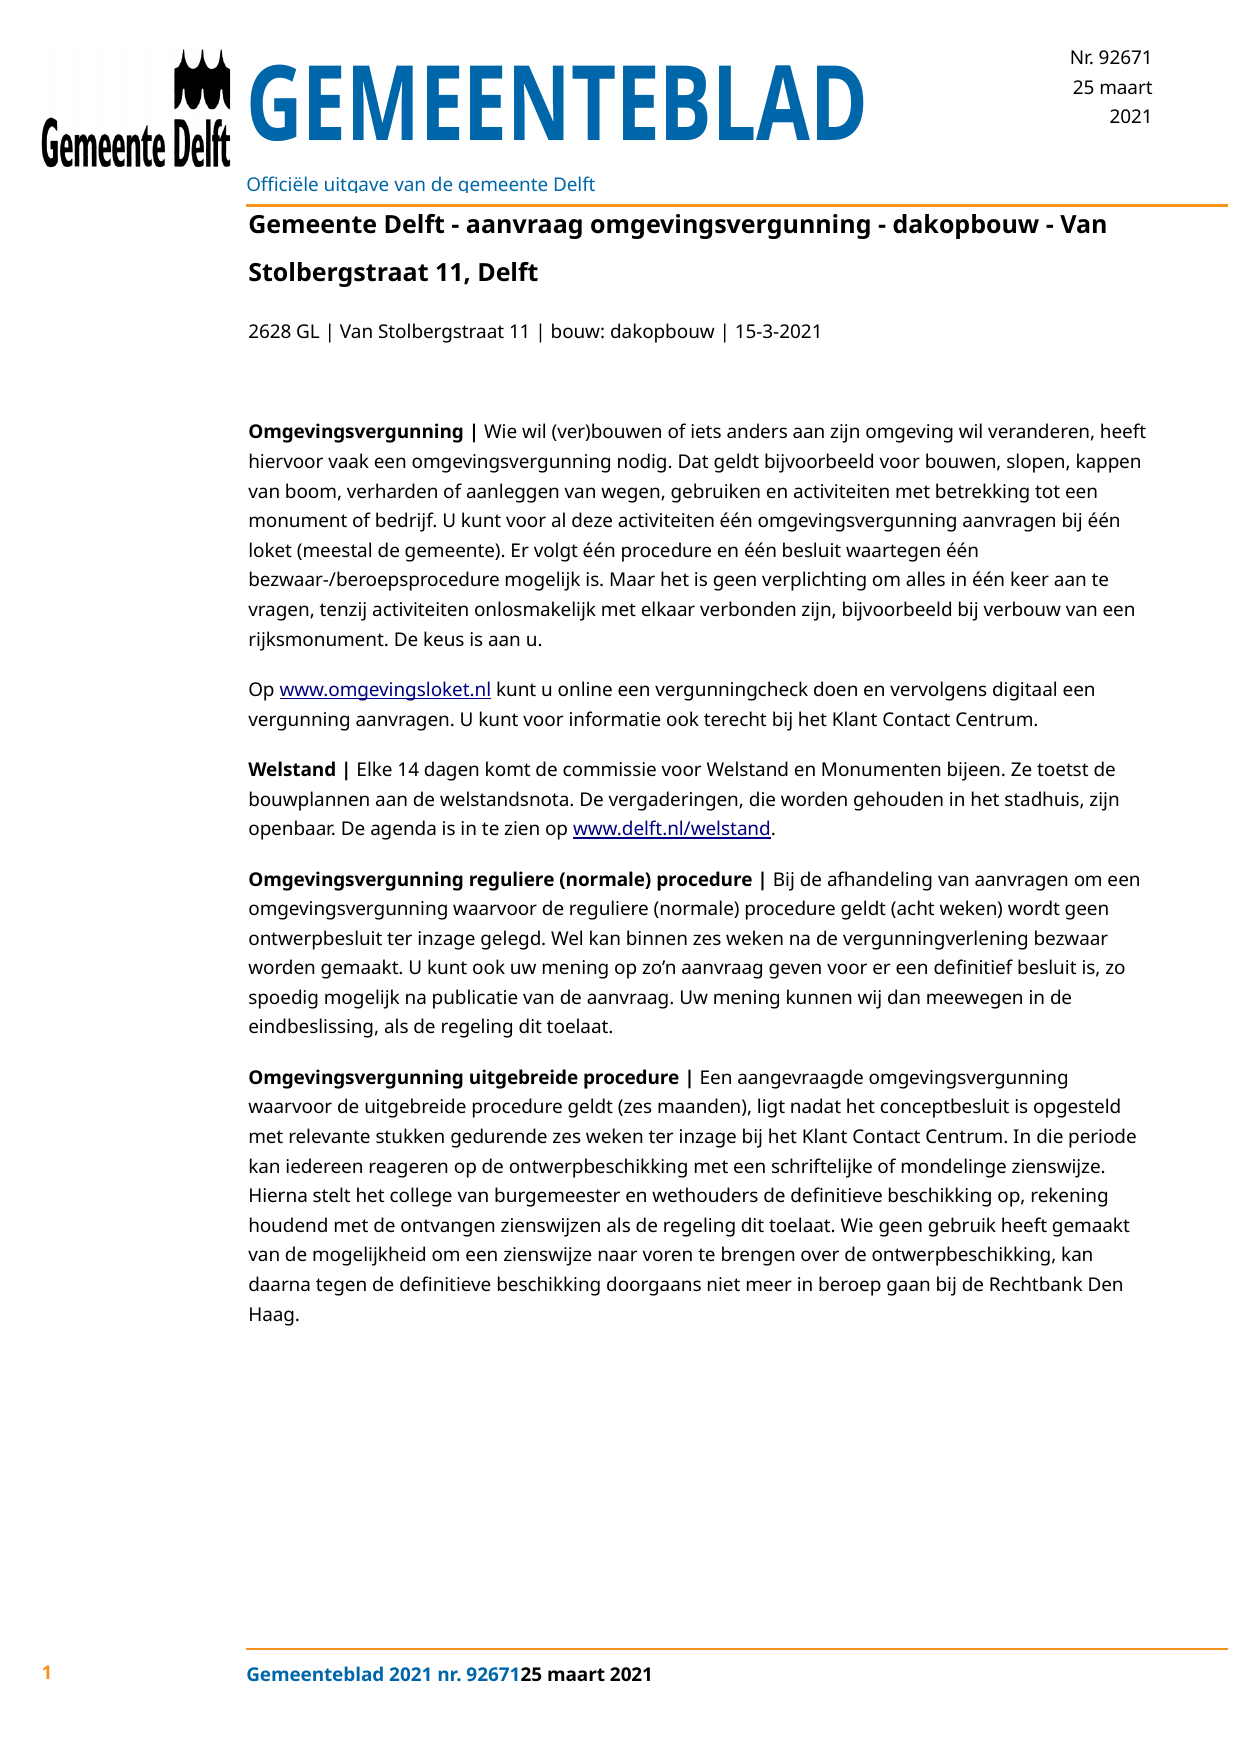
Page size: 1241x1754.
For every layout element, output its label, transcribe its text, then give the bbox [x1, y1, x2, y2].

picture [41, 47, 231, 172]
text Omgevingsvergunning uitgebreide procedure | Een aangevraagde omgevingsvergunning waarvoor de uitgebreide procedure geldt (zes maanden), ligt nadat het conceptbesluit is opgesteld met relevante stukken gedurende zes weken ter inzage bij het Klant Contact Centrum. In die periode kan iedereen reageren op de ontwerpbeschikking met een schriftelijke of mondelinge zienswijze. Hierna stelt het college van burgemeester en wethouders de definitieve beschikking op, rekening houdend met de ontvangen zienswijzen als de regeling dit toelaat. Wie geen gebruik heeft gemaakt van de mogelijkheid om een zienswijze naar voren te brengen over de ontwerpbeschikking, kan daarna tegen de definitieve beschikking doorgaans niet meer in beroep gaan bij de Rechtbank Den Haag. [248, 1064, 1152, 1327]
text Omgevingsvergunning | Wie wil (ver)bouwen of iets anders aan zijn omgeving wil veranderen, heeft hiervoor vaak een omgevingsvergunning nodig. Dat geldt bijvoorbeeld voor bouwen, slopen, kappen van boom, verharden of aanleggen van wegen, gebruiken en activiteiten met betrekking tot een monument of bedrijf. U kunt voor al deze activiteiten één omgevingsvergunning aanvragen bij één loket (meestal de gemeente). Er volgt één procedure en één besluit waartegen één bezwaar-/beroepsprocedure mogelijk is. Maar het is geen verplichting om alles in één keer aan te vragen, tenzij activiteiten onlosmakelijk met elkaar verbonden zijn, bijvoorbeeld bij verbouw van een rijksmonument. De keus is aan u. [248, 419, 1152, 652]
text 2628 GL | Van Stolbergstraat 11 | bouw: dakopbouw | 15-3-2021 [248, 318, 1152, 344]
text Gemeente Delft - aanvraag omgevingsvergunning - dakopbouw - Van Stolbergstraat 11, Delft [248, 207, 1152, 288]
text Omgevingsvergunning reguliere (normale) procedure | Bij de afhandeling van aanvragen om een omgevingsvergunning waarvoor de reguliere (normale) procedure geldt (acht weken) wordt geen ontwerpbesluit ter inzage gelegd. Wel kan binnen zes weken na de vergunningverlening bezwaar worden gemaakt. U kunt ook uw mening op zo’n aanvraag geven voor er een definitief besluit is, zo spoedig mogelijk na publicatie van de aanvraag. Uw mening kunnen wij dan meewegen in de eindbeslissing, als de regeling dit toelaat. [248, 866, 1152, 1039]
text Op www.omgevingsloket.nl kunt u online een vergunningcheck doen en vervolgens digitaal een vergunning aanvragen. U kunt voor informatie ook terecht bij het Klant Contact Centrum. [248, 676, 1152, 732]
text Welstand | Elke 14 dagen komt de commissie voor Welstand en Monumenten bijeen. Ze toetst de bouwplannen aan de welstandsnota. De vergaderingen, die worden gehouden in het stadhuis, zijn openbaar. De agenda is in te zien op www.delft.nl/welstand. [248, 756, 1152, 841]
